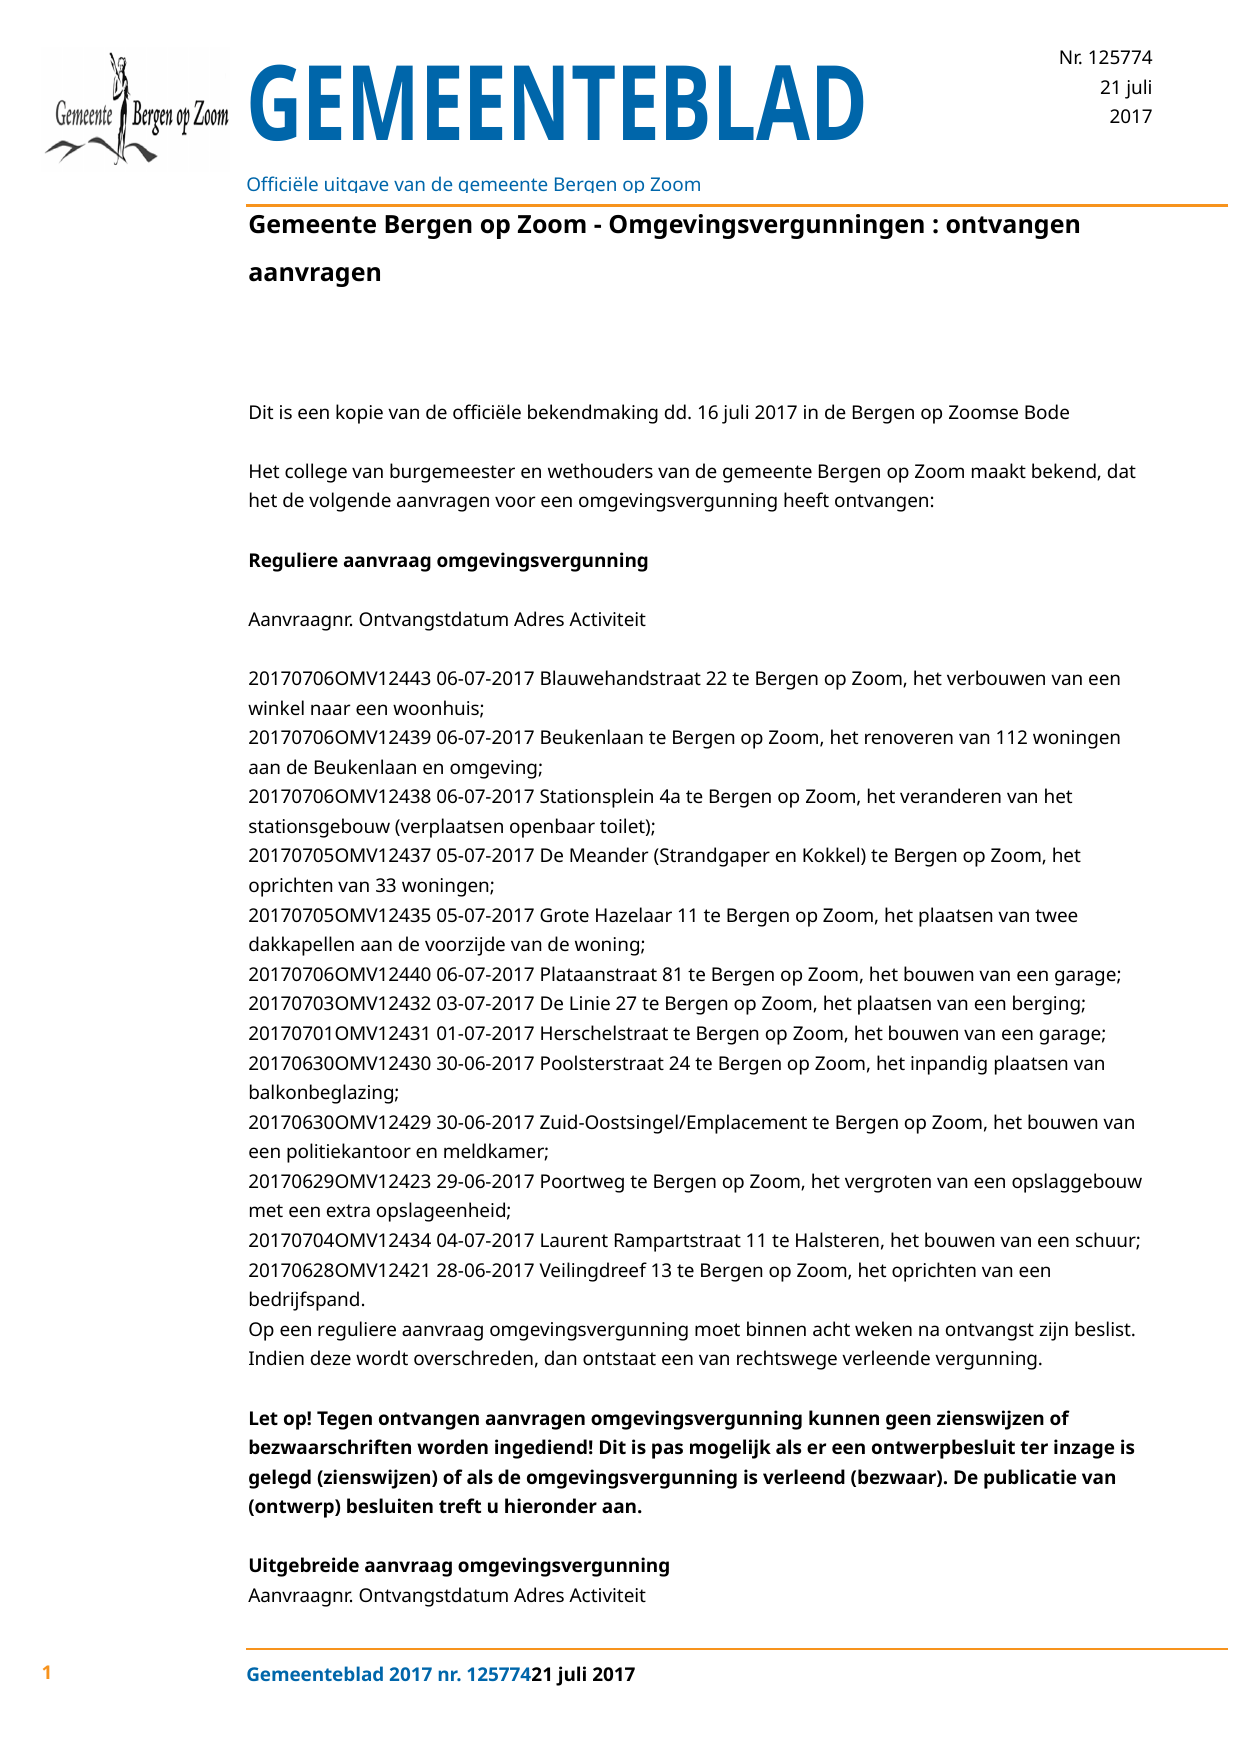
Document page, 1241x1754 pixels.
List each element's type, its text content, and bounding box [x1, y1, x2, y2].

text 20170705OMV12435 05-07-2017 Grote Hazelaar 11 te Bergen op Zoom, het plaatsen van twee dakkapellen aan de voorzijde van de woning; [248, 902, 1152, 957]
picture [41, 47, 231, 172]
text 20170706OMV12443 06-07-2017 Blauwehandstraat 22 te Bergen op Zoom, het verbouwen van een winkel naar een woonhuis; [248, 665, 1152, 721]
text Aanvraagnr. Ontvangstdatum Adres Activiteit [248, 606, 1152, 632]
text 20170704OMV12434 04-07-2017 Laurent Rampartstraat 11 te Halsteren, het bouwen van een schuur; [248, 1227, 1152, 1253]
text 20170706OMV12439 06-07-2017 Beukenlaan te Bergen op Zoom, het renoveren van 112 woningen aan de Beukenlaan en omgeving; [248, 724, 1152, 780]
text 20170629OMV12423 29-06-2017 Poortweg te Bergen op Zoom, het vergroten van een opslaggebouw met een extra opslageenheid; [248, 1168, 1152, 1223]
text Het college van burgemeester en wethouders van de gemeente Bergen op Zoom maakt bekend, dat het de volgende aanvragen voor een omgevingsvergunning heeft ontvangen: [248, 458, 1152, 513]
text Op een reguliere aanvraag omgevingsvergunning moet binnen acht weken na ontvangst zijn beslist. Indien deze wordt overschreden, dan ontstaat een van rechtswege verleende vergunning. [248, 1316, 1152, 1371]
text 20170705OMV12437 05-07-2017 De Meander (Strandgaper en Kokkel) te Bergen op Zoom, het oprichten van 33 woningen; [248, 843, 1152, 898]
text 20170630OMV12429 30-06-2017 Zuid-Oostsingel/Emplacement te Bergen op Zoom, het bouwen van een politiekantoor en meldkamer; [248, 1109, 1152, 1164]
text 20170706OMV12438 06-07-2017 Stationsplein 4a te Bergen op Zoom, het veranderen van het stationsgebouw (verplaatsen openbaar toilet); [248, 783, 1152, 839]
text Gemeente Bergen op Zoom - Omgevingsvergunningen : ontvangen aanvragen [248, 207, 1152, 288]
text Reguliere aanvraag omgevingsvergunning [248, 547, 1152, 573]
text 20170630OMV12430 30-06-2017 Poolsterstraat 24 te Bergen op Zoom, het inpandig plaatsen van balkonbeglazing; [248, 1050, 1152, 1105]
text 20170628OMV12421 28-06-2017 Veilingdreef 13 te Bergen op Zoom, het oprichten van een bedrijfspand. [248, 1257, 1152, 1312]
text Let op! Tegen ontvangen aanvragen omgevingsvergunning kunnen geen zienswijzen of bezwaarschriften worden ingediend! Dit is pas mogelijk als er een ontwerpbesluit ter inzage is gelegd (zienswijzen) of als de omgevingsvergunning is verleend (bezwaar). De publicatie van (ontwerp) besluiten treft u hieronder aan. [248, 1405, 1152, 1519]
text Aanvraagnr. Ontvangstdatum Adres Activiteit [248, 1582, 1152, 1608]
text 20170703OMV12432 03-07-2017 De Linie 27 te Bergen op Zoom, het plaatsen van een berging; [248, 991, 1152, 1016]
text 20170701OMV12431 01-07-2017 Herschelstraat te Bergen op Zoom, het bouwen van een garage; [248, 1020, 1152, 1046]
text Uitgebreide aanvraag omgevingsvergunning [248, 1553, 1152, 1578]
text Dit is een kopie van de officiële bekendmaking dd. 16 juli 2017 in de Bergen op Zoomse Bode [248, 399, 1152, 425]
text 20170706OMV12440 06-07-2017 Plataanstraat 81 te Bergen op Zoom, het bouwen van een garage; [248, 961, 1152, 987]
